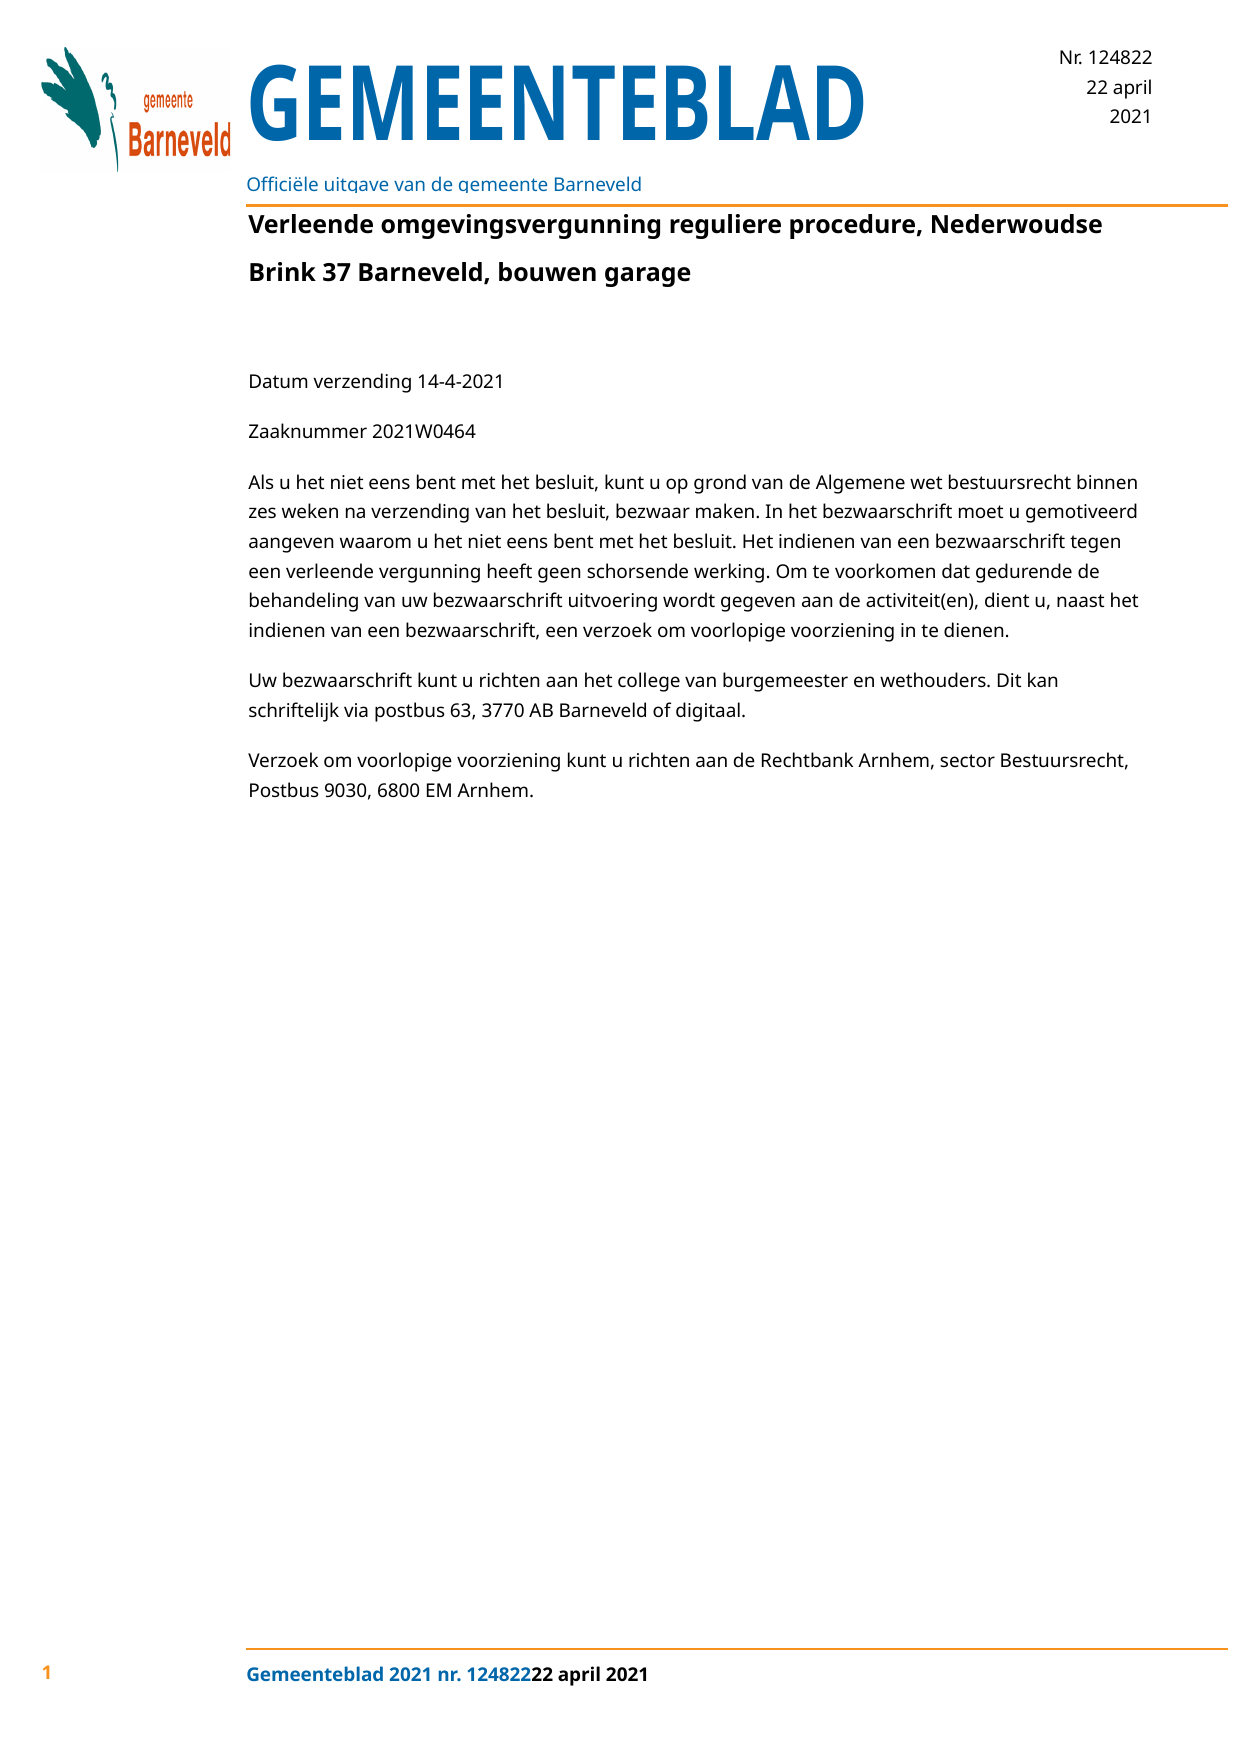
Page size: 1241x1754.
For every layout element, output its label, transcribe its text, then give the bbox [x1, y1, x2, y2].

text Verzoek om voorlopige voorziening kunt u richten aan de Rechtbank Arnhem, sector Bestuursrecht, Postbus 9030, 6800 EM Arnhem. [248, 747, 1152, 803]
text Zaaknummer 2021W0464 [248, 419, 1152, 444]
picture [41, 47, 231, 172]
text Uw bezwaarschrift kunt u richten aan het college van burgemeester en wethouders. Dit kan schriftelijk via postbus 63, 3770 AB Barneveld of digitaal. [248, 667, 1152, 723]
text Datum verzending 14-4-2021 [248, 368, 1152, 394]
text Verleende omgevingsvergunning reguliere procedure, Nederwoudse Brink 37 Barneveld, bouwen garage [248, 207, 1152, 288]
text Als u het niet eens bent met het besluit, kunt u op grond van de Algemene wet bestuursrecht binnen zes weken na verzending van het besluit, bezwaar maken. In het bezwaarschrift moet u gemotiveerd aangeven waarom u het niet eens bent met het besluit. Het indienen van een bezwaarschrift tegen een verleende vergunning heeft geen schorsende werking. Om te voorkomen dat gedurende de behandeling van uw bezwaarschrift uitvoering wordt gegeven aan de activiteit(en), dient u, naast het indienen van een bezwaarschrift, een verzoek om voorlopige voorziening in te dienen. [248, 469, 1152, 643]
